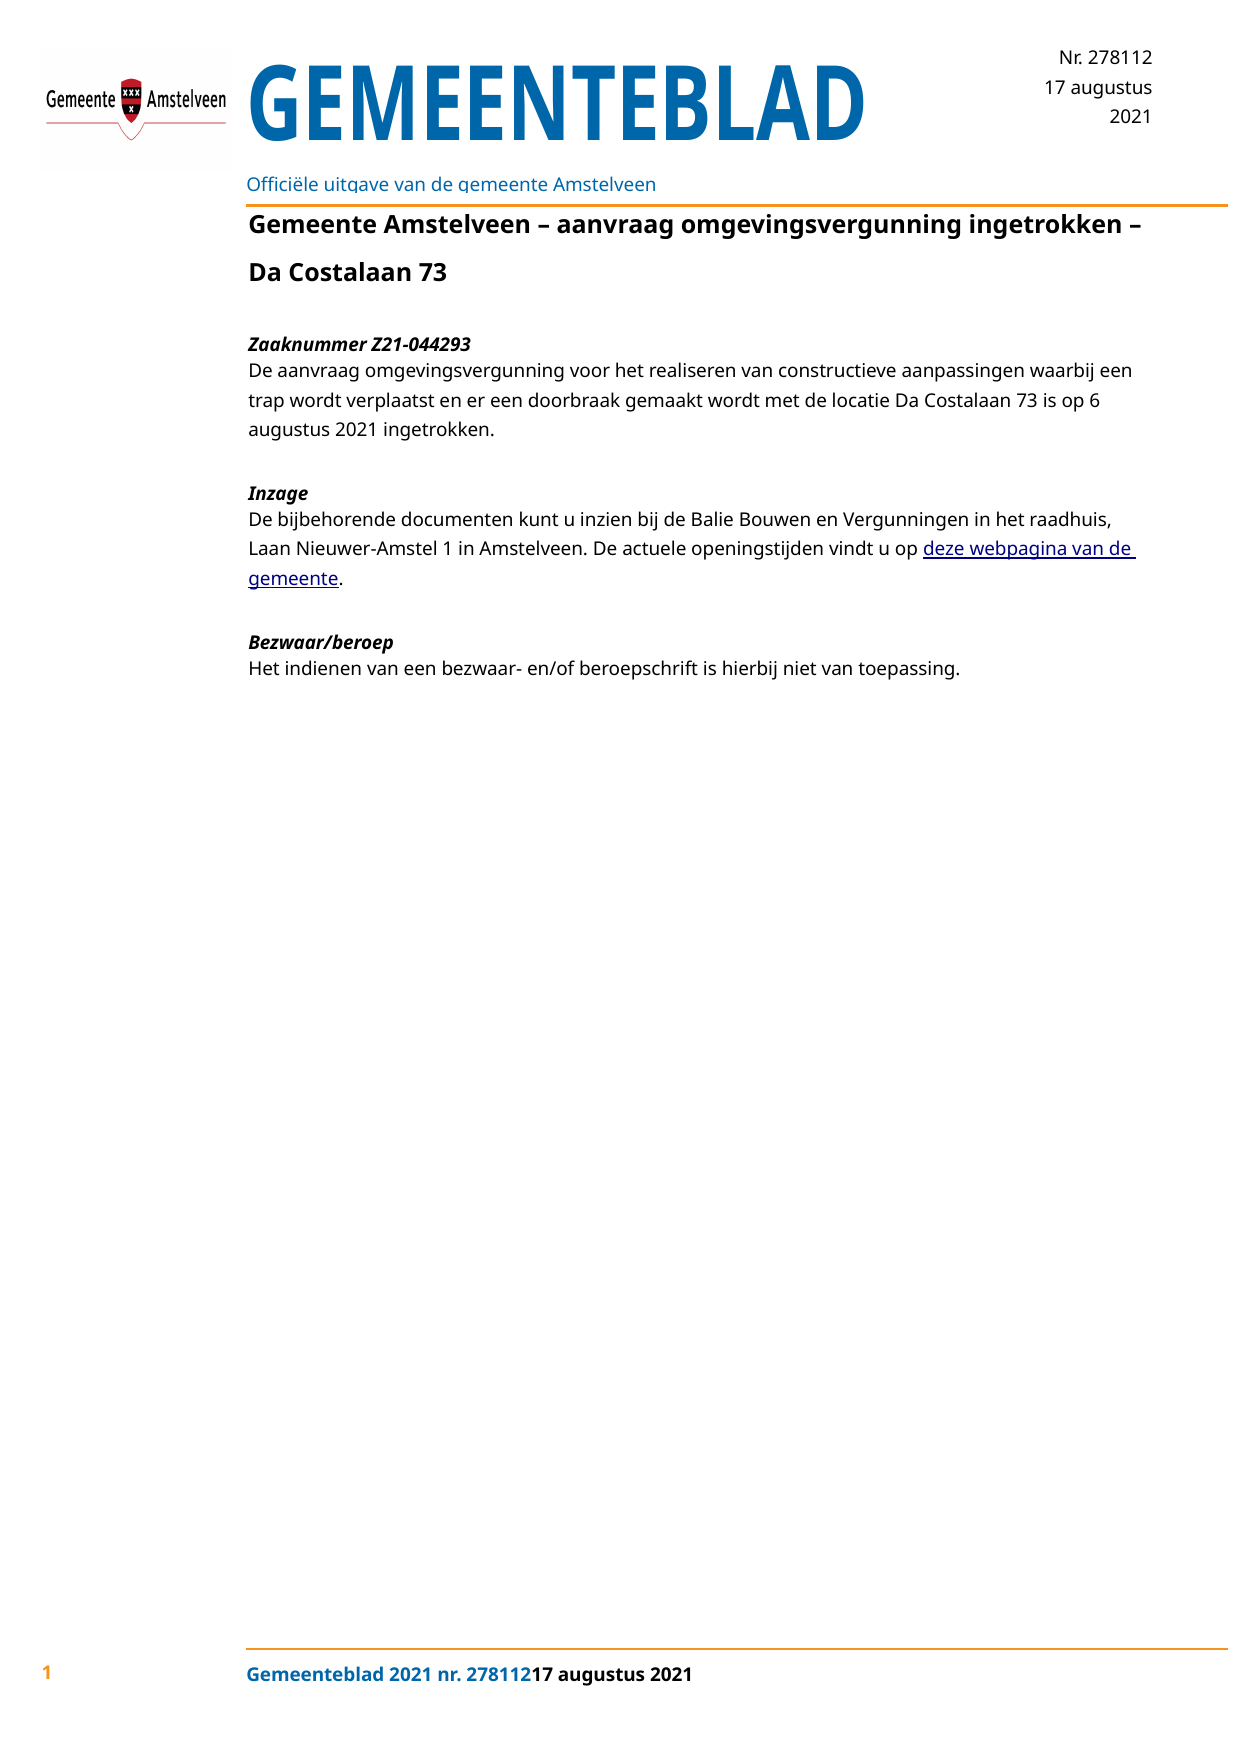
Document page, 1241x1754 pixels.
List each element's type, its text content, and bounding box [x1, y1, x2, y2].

picture [41, 47, 231, 172]
text Het indienen van een bezwaar- en/of beroepschrift is hierbij niet van toepassing. [248, 655, 1152, 681]
text Bezwaar/beroep [248, 629, 1152, 655]
text Gemeente Amstelveen – aanvraag omgevingsvergunning ingetrokken – Da Costalaan 73 [248, 207, 1152, 288]
text Zaaknummer Z21-044293 [248, 331, 1152, 357]
text Inzage [248, 480, 1152, 506]
text De bijbehorende documenten kunt u inzien bij de Balie Bouwen en Vergunningen in het raadhuis, Laan Nieuwer-Amstel 1 in Amstelveen. De actuele openingstijden vindt u op deze webpagina van de gemeente. [248, 506, 1152, 591]
text De aanvraag omgevingsvergunning voor het realiseren van constructieve aanpassingen waarbij een trap wordt verplaatst en er een doorbraak gemaakt wordt met de locatie Da Costalaan 73 is op 6 augustus 2021 ingetrokken. [248, 357, 1152, 442]
